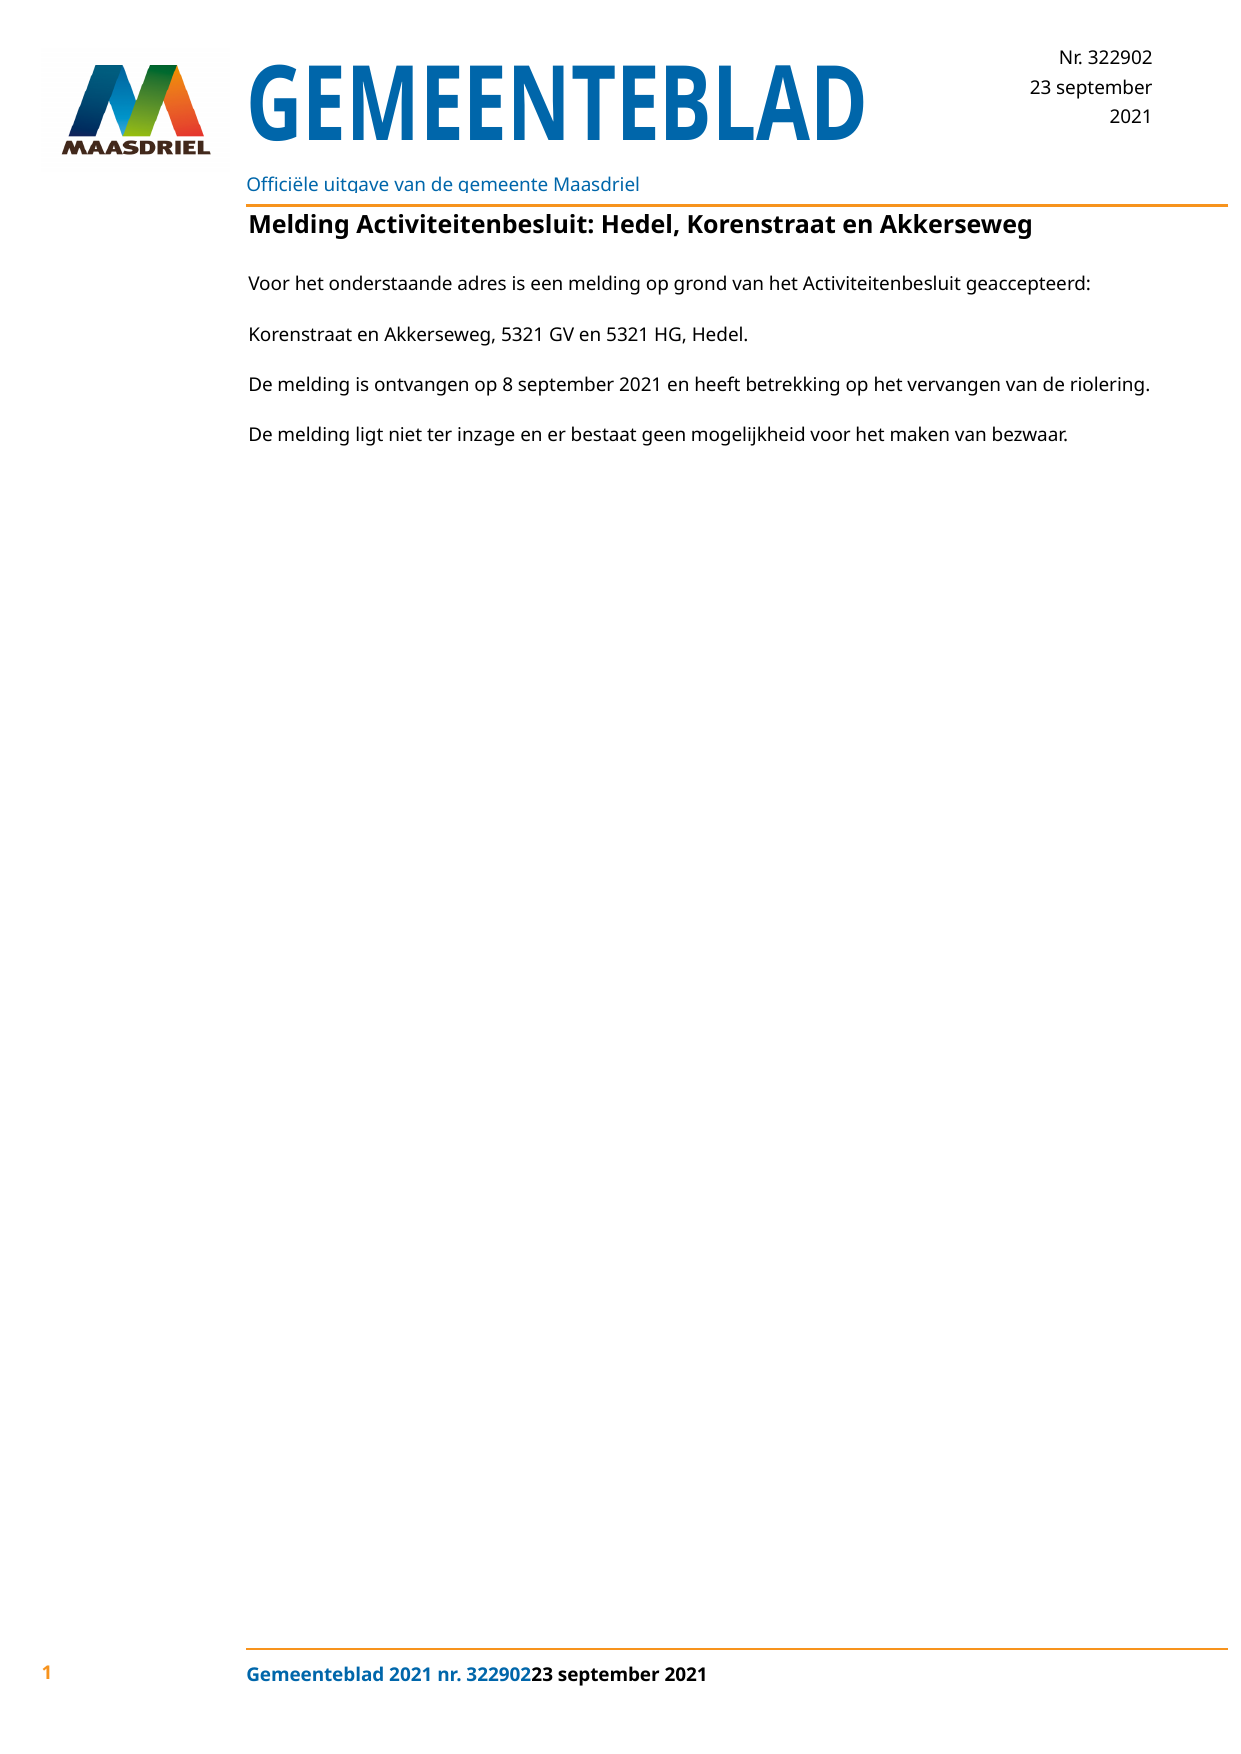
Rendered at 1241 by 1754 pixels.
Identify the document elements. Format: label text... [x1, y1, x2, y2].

text De melding ligt niet ter inzage en er bestaat geen mogelijkheid voor het maken van bezwaar. [248, 422, 1152, 447]
text Melding Activiteitenbesluit: Hedel, Korenstraat en Akkerseweg [248, 207, 1152, 241]
text Korenstraat en Akkerseweg, 5321 GV en 5321 HG, Hedel. [248, 321, 1152, 346]
picture [41, 47, 231, 172]
text Voor het onderstaande adres is een melding op grond van het Activiteitenbesluit geaccepteerd: [248, 270, 1152, 296]
text De melding is ontvangen op 8 september 2021 en heeft betrekking op het vervangen van de riolering. [248, 371, 1152, 397]
